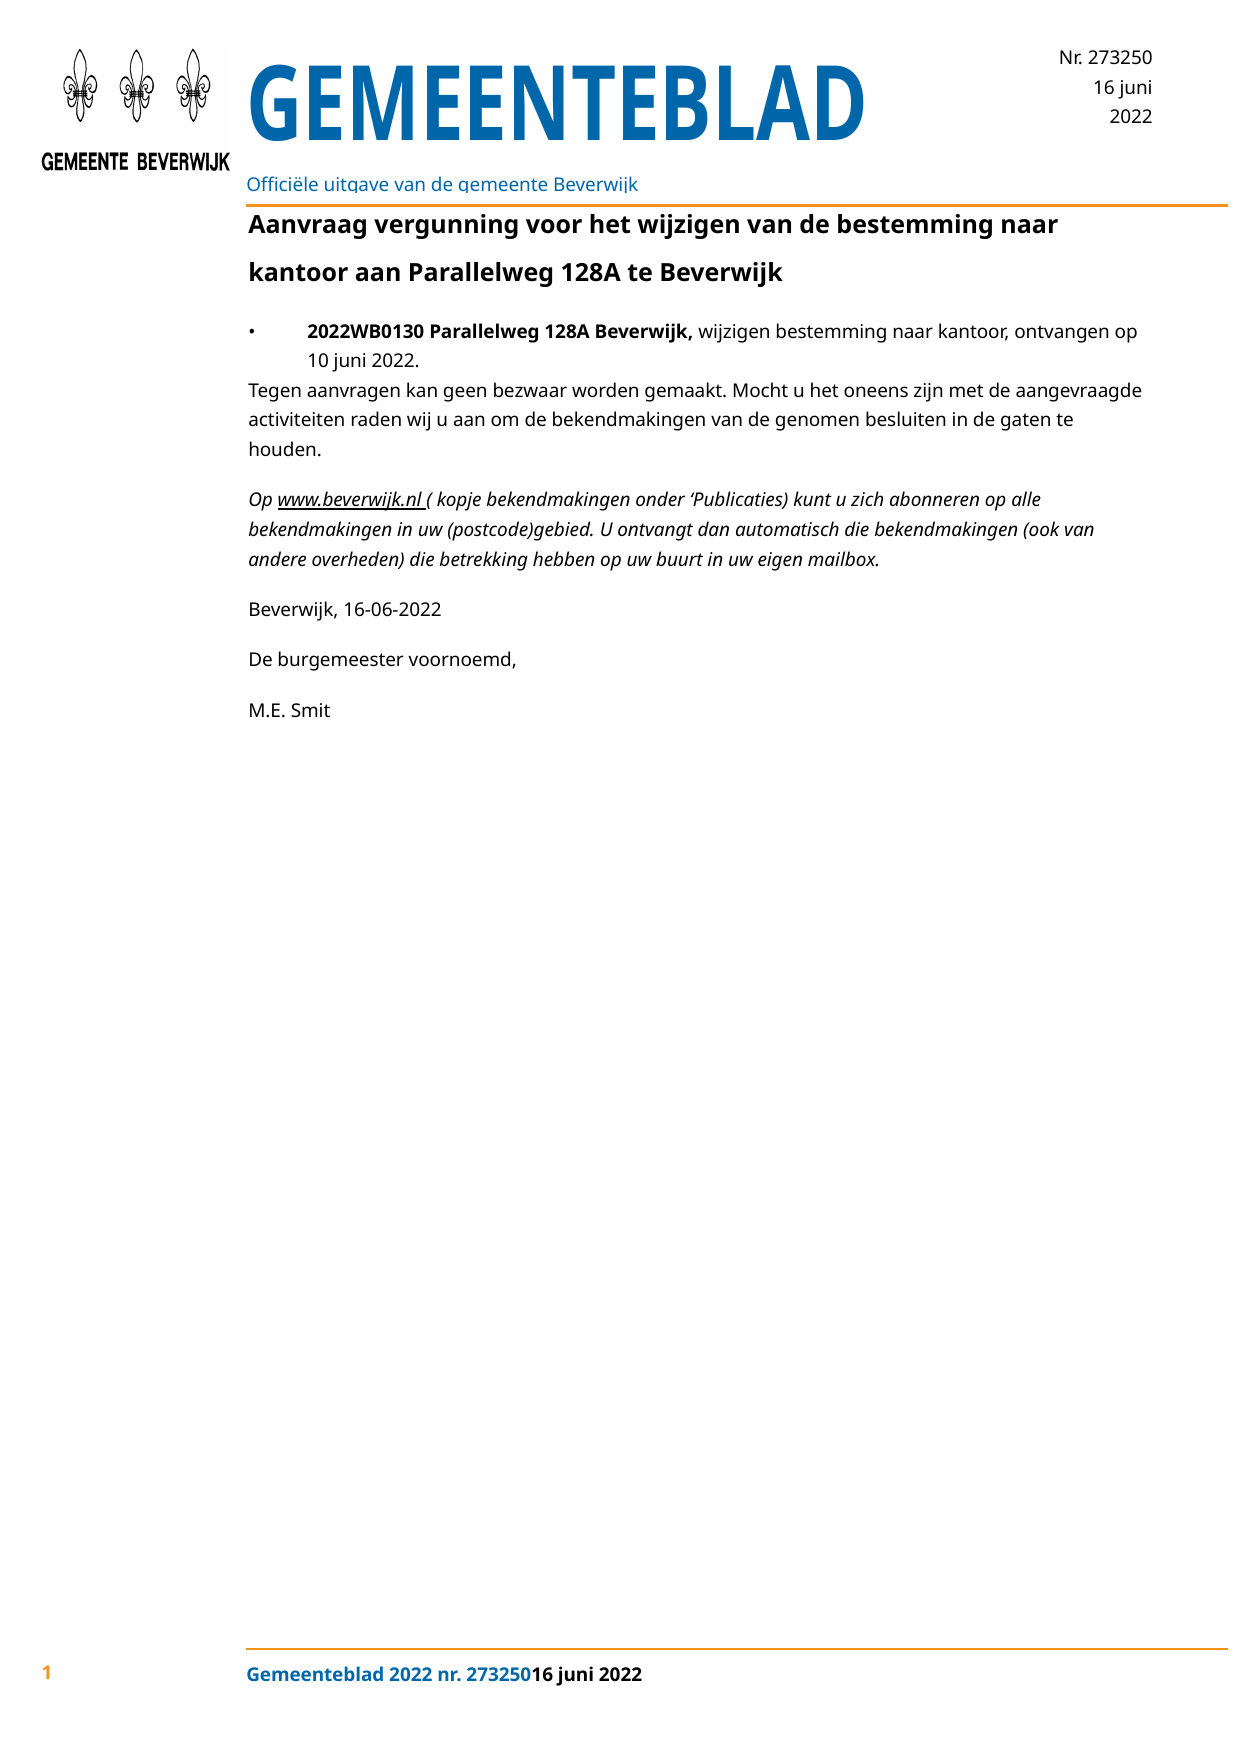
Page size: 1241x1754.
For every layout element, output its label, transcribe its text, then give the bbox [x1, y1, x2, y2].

list 2022WB0130 Parallelweg 128A Beverwijk, wijzigen bestemming naar kantoor, ontvangen op 10 juni 2022. [248, 318, 1152, 373]
text M.E. Smit [248, 697, 1152, 723]
picture [41, 47, 231, 172]
text De burgemeester voornoemd, [248, 647, 1152, 672]
text Beverwijk, 16-06-2022 [248, 596, 1152, 622]
text Aanvraag vergunning voor het wijzigen van de bestemming naar kantoor aan Parallelweg 128A te Beverwijk [248, 207, 1152, 288]
text Tegen aanvragen kan geen bezwaar worden gemaakt. Mocht u het oneens zijn met de aangevraagde activiteiten raden wij u aan om de bekendmakingen van de genomen besluiten in de gaten te houden. [248, 377, 1152, 462]
text Op www.beverwijk.nl ( kopje bekendmakingen onder ‘Publicaties) kunt u zich abonneren op alle bekendmakingen in uw (postcode)gebied. U ontvangt dan automatisch die bekendmakingen (ook van andere overheden) die betrekking hebben op uw buurt in uw eigen mailbox. [248, 487, 1152, 572]
